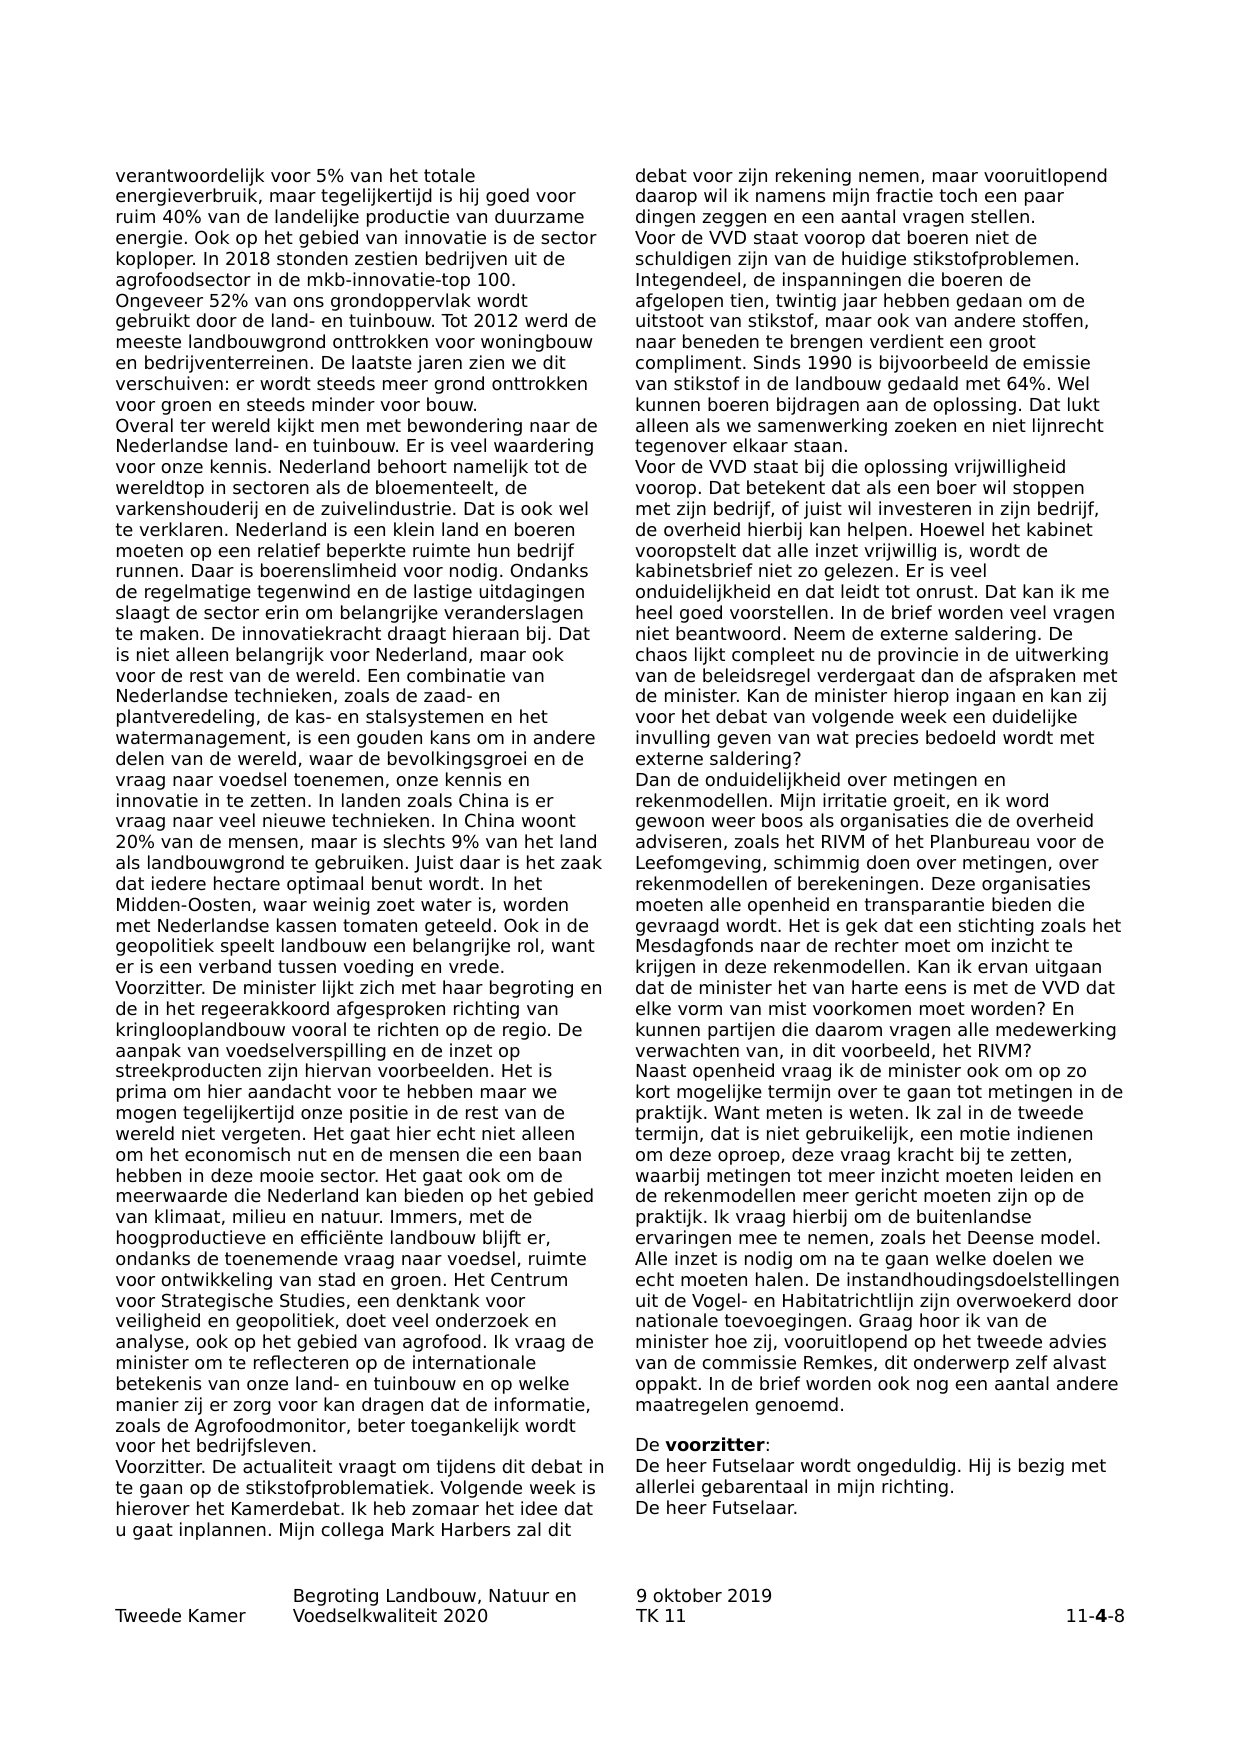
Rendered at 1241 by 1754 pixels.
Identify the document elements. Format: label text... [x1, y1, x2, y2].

text Naast openheid vraag ik de minister ook om op zo kort mogelijke termijn over te gaan tot metingen in de praktijk. Want meten is weten. Ik zal in de tweede termijn, dat is niet gebruikelijk, een motie indienen om deze oproep, deze vraag kracht bij te zetten, waarbij metingen tot meer inzicht moeten leiden en de rekenmodellen meer gericht moeten zijn op de praktijk. Ik vraag hierbij om de buitenlandse ervaringen mee te nemen, zoals het Deense model. [635, 1061, 1125, 1249]
text debat voor zijn rekening nemen, maar vooruitlopend daarop wil ik namens mijn fractie toch een paar dingen zeggen en een aantal vragen stellen. [635, 165, 1125, 228]
text Overal ter wereld kijkt men met bewondering naar de Nederlandse land- en tuinbouw. Er is veel waardering voor onze kennis. Nederland behoort namelijk tot de wereldtop in sectoren als de bloementeelt, de varkenshouderij en de zuivelindustrie. Dat is ook wel te verklaren. Nederland is een klein land en boeren moeten op een relatief beperkte ruimte hun bedrijf runnen. Daar is boerenslimheid voor nodig. Ondanks de regelmatige tegenwind en de lastige uitdagingen slaagt de sector erin om belangrijke veranderslagen te maken. De innovatiekracht draagt hieraan bij. Dat is niet alleen belangrijk voor Nederland, maar ook voor de rest van de wereld. Een combinatie van Nederlandse technieken, zoals de zaad- en plantveredeling, de kas- en stalsystemen en het watermanagement, is een gouden kans om in andere delen van de wereld, waar de bevolkingsgroei en de vraag naar voedsel toenemen, onze kennis en innovatie in te zetten. In landen zoals China is er vraag naar veel nieuwe technieken. In China woont 20% van de mensen, maar is slechts 9% van het land als landbouwgrond te gebruiken. Juist daar is het zaak dat iedere hectare optimaal benut wordt. In het Midden-Oosten, waar weinig zoet water is, worden met Nederlandse kassen tomaten geteeld. Ook in de geopolitiek speelt landbouw een belangrijke rol, want er is een verband tussen voeding en vrede. [115, 415, 605, 978]
text Dan de onduidelijkheid over metingen en rekenmodellen. Mijn irritatie groeit, en ik word gewoon weer boos als organisaties die de overheid adviseren, zoals het RIVM of het Planbureau voor de Leefomgeving, schimmig doen over metingen, over rekenmodellen of berekeningen. Deze organisaties moeten alle openheid en transparantie bieden die gevraagd wordt. Het is gek dat een stichting zoals het Mesdagfonds naar de rechter moet om inzicht te krijgen in deze rekenmodellen. Kan ik ervan uitgaan dat de minister het van harte eens is met de VVD dat elke vorm van mist voorkomen moet worden? En kunnen partijen die daarom vragen alle medewerking verwachten van, in dit voorbeeld, het RIVM? [635, 769, 1125, 1061]
text Voor de VVD staat bij die oplossing vrijwilligheid voorop. Dat betekent dat als een boer wil stoppen met zijn bedrijf, of juist wil investeren in zijn bedrijf, de overheid hierbij kan helpen. Hoewel het kabinet vooropstelt dat alle inzet vrijwillig is, wordt de kabinetsbrief niet zo gelezen. Er is veel onduidelijkheid en dat leidt tot onrust. Dat kan ik me heel goed voorstellen. In de brief worden veel vragen niet beantwoord. Neem de externe saldering. De chaos lijkt compleet nu de provincie in de uitwerking van de beleidsregel verdergaat dan de afspraken met de minister. Kan de minister hierop ingaan en kan zij voor het debat van volgende week een duidelijke invulling geven van wat precies bedoeld wordt met externe saldering? [635, 457, 1125, 769]
text De voorzitter: [635, 1435, 1125, 1456]
text Voorzitter. De minister lijkt zich met haar begroting en de in het regeerakkoord afgesproken richting van kringlooplandbouw vooral te richten op de regio. De aanpak van voedselverspilling en de inzet op streekproducten zijn hiervan voorbeelden. Het is prima om hier aandacht voor te hebben maar we mogen tegelijkertijd onze positie in de rest van de wereld niet vergeten. Het gaat hier echt niet alleen om het economisch nut en de mensen die een baan hebben in deze mooie sector. Het gaat ook om de meerwaarde die Nederland kan bieden op het gebied van klimaat, milieu en natuur. Immers, met de hoogproductieve en efficiënte landbouw blijft er, ondanks de toenemende vraag naar voedsel, ruimte voor ontwikkeling van stad en groen. Het Centrum voor Strategische Studies, een denktank voor veiligheid en geopolitiek, doet veel onderzoek en analyse, ook op het gebied van agrofood. Ik vraag de minister om te reflecteren op de internationale betekenis van onze land- en tuinbouw en op welke manier zij er zorg voor kan dragen dat de informatie, zoals de Agrofoodmonitor, beter toegankelijk wordt voor het bedrijfsleven. [115, 978, 605, 1457]
text De heer Futselaar wordt ongeduldig. Hij is bezig met allerlei gebarentaal in mijn richting. [635, 1456, 1125, 1498]
text verantwoordelijk voor 5% van het totale energieverbruik, maar tegelijkertijd is hij goed voor ruim 40% van de landelijke productie van duurzame energie. Ook op het gebied van innovatie is de sector koploper. In 2018 stonden zestien bedrijven uit de agrofoodsector in de mkb-innovatie-top 100. Ongeveer 52% van ons grondoppervlak wordt gebruikt door de land- en tuinbouw. Tot 2012 werd de meeste landbouwgrond onttrokken voor woningbouw en bedrijventerreinen. De laatste jaren zien we dit verschuiven: er wordt steeds meer grond onttrokken voor groen en steeds minder voor bouw. [115, 165, 605, 415]
text De heer Futselaar. [635, 1498, 1125, 1518]
text Alle inzet is nodig om na te gaan welke doelen we echt moeten halen. De instandhoudingsdoelstellingen uit de Vogel- en Habitatrichtlijn zijn overwoekerd door nationale toevoegingen. Graag hoor ik van de minister hoe zij, vooruitlopend op het tweede advies van de commissie Remkes, dit onderwerp zelf alvast oppakt. In de brief worden ook nog een aantal andere maatregelen genoemd. [635, 1249, 1125, 1415]
text Voorzitter. De actualiteit vraagt om tijdens dit debat in te gaan op de stikstofproblematiek. Volgende week is hierover het Kamerdebat. Ik heb zomaar het idee dat u gaat inplannen. Mijn collega Mark Harbers zal dit [115, 1457, 605, 1540]
text Voor de VVD staat voorop dat boeren niet de schuldigen zijn van de huidige stikstofproblemen. Integendeel, de inspanningen die boeren de afgelopen tien, twintig jaar hebben gedaan om de uitstoot van stikstof, maar ook van andere stoffen, naar beneden te brengen verdient een groot compliment. Sinds 1990 is bijvoorbeeld de emissie van stikstof in de landbouw gedaald met 64%. Wel kunnen boeren bijdragen aan de oplossing. Dat lukt alleen als we samenwerking zoeken en niet lijnrecht tegenover elkaar staan. [635, 228, 1125, 457]
